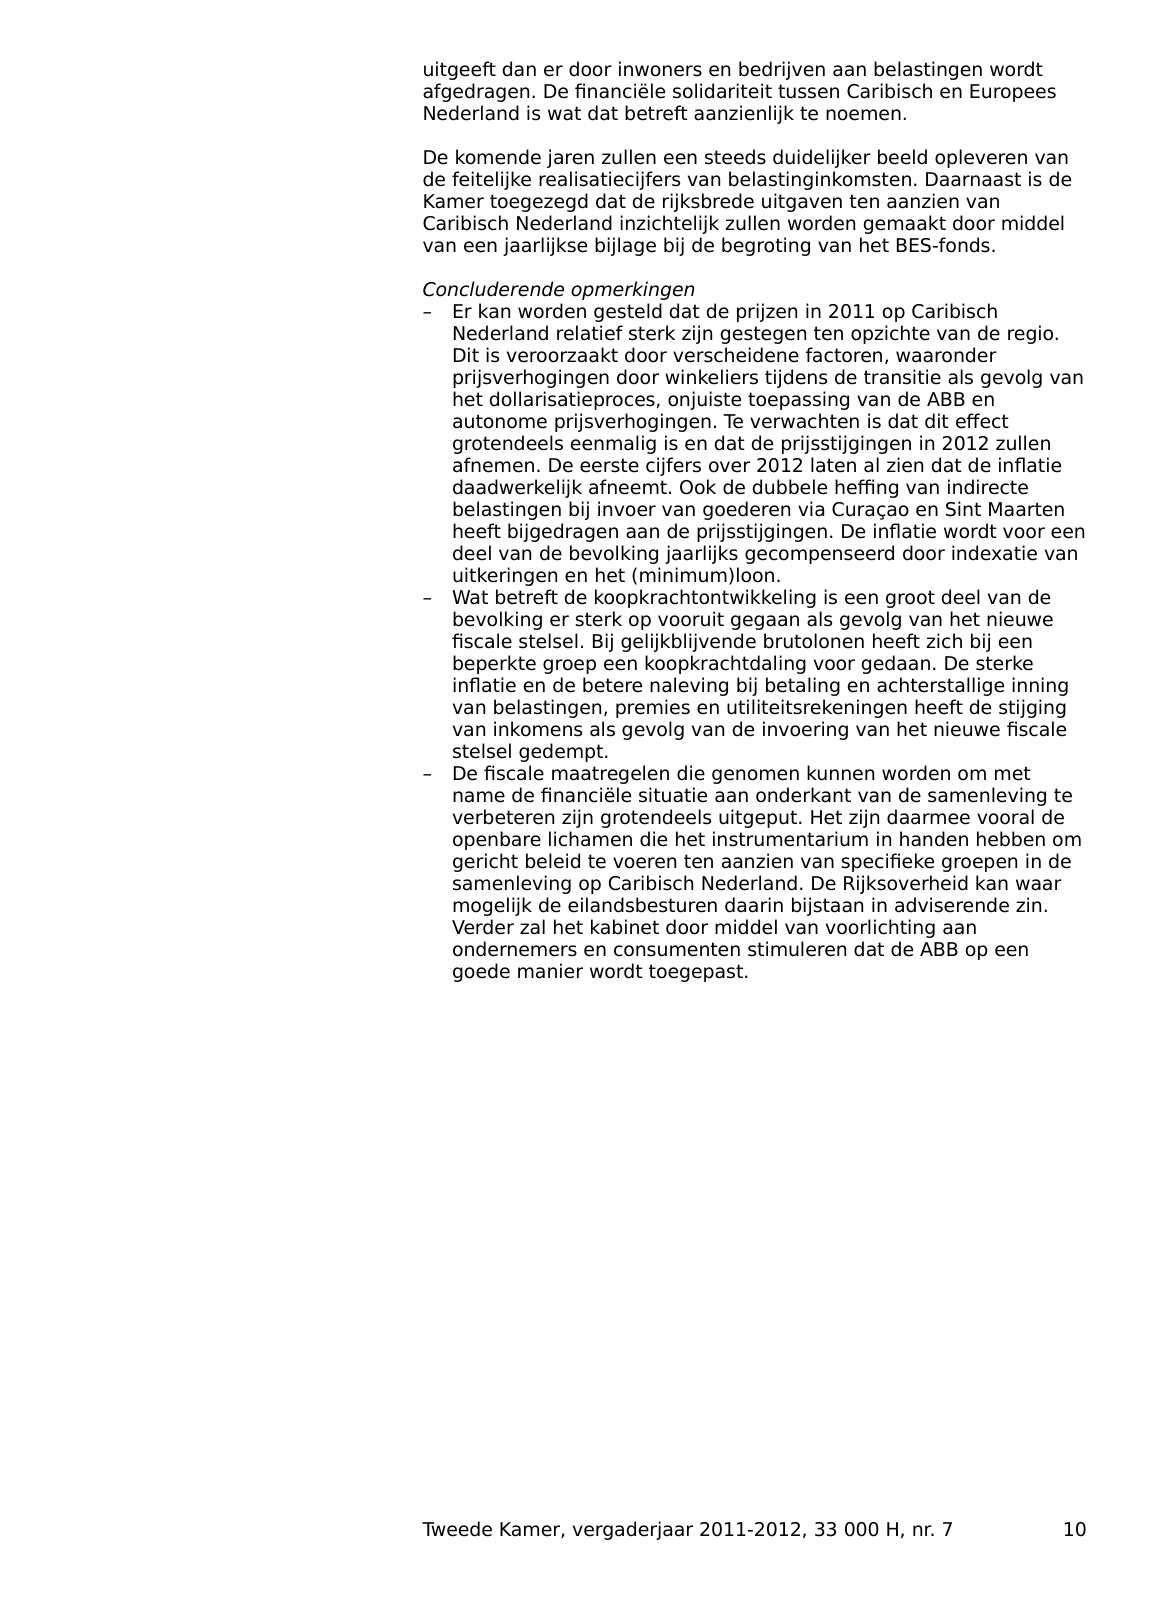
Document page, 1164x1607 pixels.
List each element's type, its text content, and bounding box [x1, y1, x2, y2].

text uitgeeft dan er door inwoners en bedrijven aan belastingen wordt afgedragen. De financiële solidariteit tussen Caribisch en Europees Nederland is wat dat betreft aanzienlijk te noemen. [422, 59, 1087, 125]
text – Er kan worden gesteld dat de prijzen in 2011 op Caribisch Nederland relatief sterk zijn gestegen ten opzichte van de regio. Dit is veroorzaakt door verscheidene factoren, waaronder prijsverhogingen door winkeliers tijdens de transitie als gevolg van het dollarisatieproces, onjuiste toepassing van de ABB en autonome prijsverhogingen. Te verwachten is dat dit effect grotendeels eenmalig is en dat de prijsstijgingen in 2012 zullen afnemen. De eerste cijfers over 2012 laten al zien dat de inflatie daadwerkelijk afneemt. Ook de dubbele heffing van indirecte belastingen bij invoer van goederen via Curaçao en Sint Maarten heeft bijgedragen aan de prijsstijgingen. De inflatie wordt voor een deel van de bevolking jaarlijks gecompenseerd door indexatie van uitkeringen en het (minimum)loon. [422, 301, 1087, 587]
text – De fiscale maatregelen die genomen kunnen worden om met name de financiële situatie aan onderkant van de samenleving te verbeteren zijn grotendeels uitgeput. Het zijn daarmee vooral de openbare lichamen die het instrumentarium in handen hebben om gericht beleid te voeren ten aanzien van specifieke groepen in de samenleving op Caribisch Nederland. De Rijksoverheid kan waar mogelijk de eilandsbesturen daarin bijstaan in adviserende zin. Verder zal het kabinet door middel van voorlichting aan ondernemers en consumenten stimuleren dat de ABB op een goede manier wordt toegepast. [422, 763, 1087, 983]
text – Wat betreft de koopkrachtontwikkeling is een groot deel van de bevolking er sterk op vooruit gegaan als gevolg van het nieuwe fiscale stelsel. Bij gelijkblijvende brutolonen heeft zich bij een beperkte groep een koopkrachtdaling voor gedaan. De sterke inflatie en de betere naleving bij betaling en achterstallige inning van belastingen, premies en utiliteitsrekeningen heeft de stijging van inkomens als gevolg van de invoering van het nieuwe fiscale stelsel gedempt. [422, 587, 1087, 763]
subtitle Concluderende opmerkingen [422, 279, 1087, 301]
text De komende jaren zullen een steeds duidelijker beeld opleveren van de feitelijke realisatiecijfers van belastinginkomsten. Daarnaast is de Kamer toegezegd dat de rijksbrede uitgaven ten aanzien van Caribisch Nederland inzichtelijk zullen worden gemaakt door middel van een jaarlijkse bijlage bij de begroting van het BES-fonds. [422, 147, 1087, 257]
